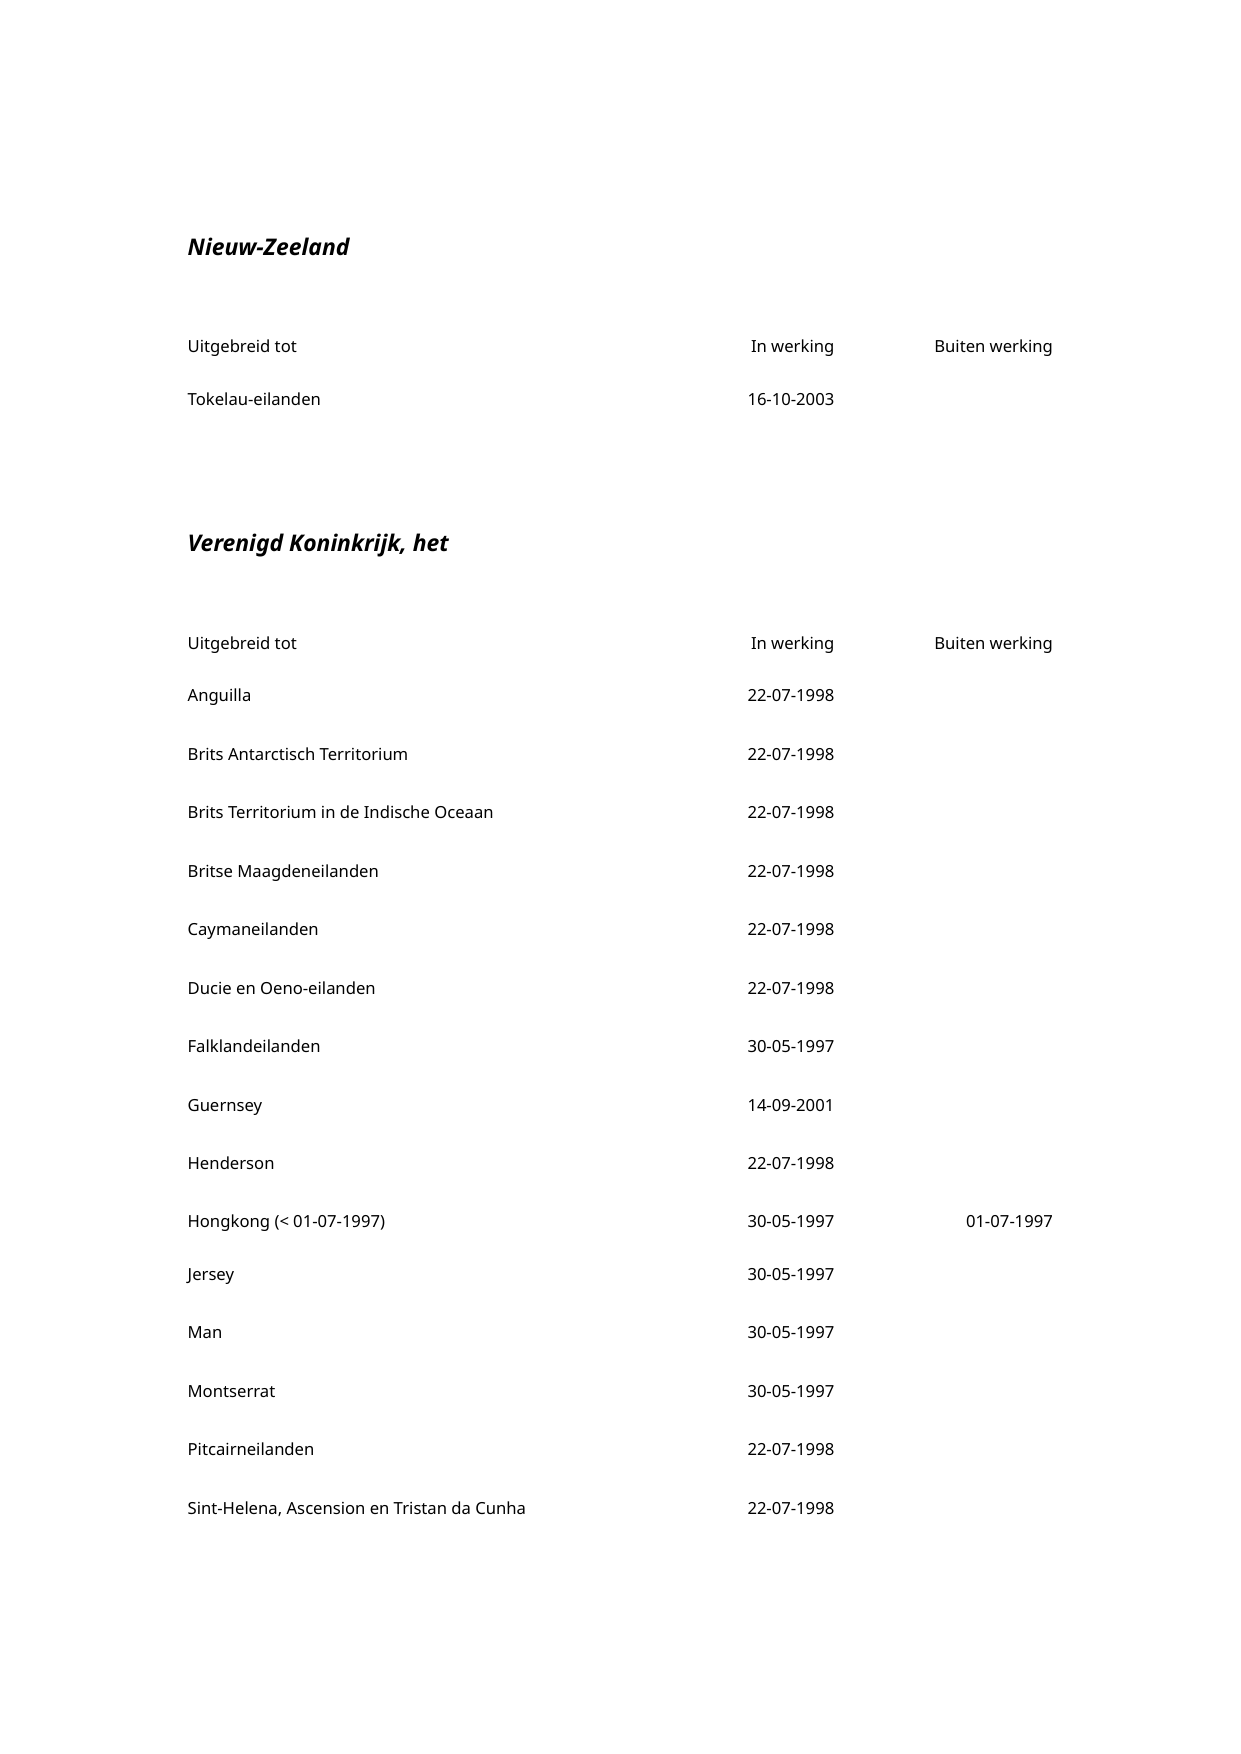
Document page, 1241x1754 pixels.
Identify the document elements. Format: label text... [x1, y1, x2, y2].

table_cell 30-05-1997 [616, 1210, 834, 1263]
table_header Uitgebreid tot [188, 335, 616, 388]
table_cell [834, 1152, 1053, 1210]
table_cell [834, 976, 1053, 1035]
table_cell Hongkong (< 01-07-1997) [188, 1210, 616, 1263]
table_header Uitgebreid tot [188, 631, 616, 684]
table_cell [834, 1380, 1053, 1438]
table_cell Guernsey [188, 1093, 616, 1152]
table_header In werking [616, 631, 834, 684]
table_cell [834, 743, 1053, 801]
table_cell 22-07-1998 [616, 1496, 834, 1555]
table_cell Ducie en Oeno-eilanden [188, 976, 616, 1035]
table_cell 22-07-1998 [616, 801, 834, 859]
table_cell Brits Territorium in de Indische Oceaan [188, 801, 616, 859]
table_cell 22-07-1998 [616, 859, 834, 918]
table_cell Tokelau-eilanden [188, 388, 616, 446]
table_cell 01-07-1997 [834, 1210, 1053, 1263]
table_cell 30-05-1997 [616, 1380, 834, 1438]
table_cell [834, 1321, 1053, 1379]
table_cell Sint-Helena, Ascension en Tristan da Cunha [188, 1496, 616, 1555]
table_cell 22-07-1998 [616, 1438, 834, 1496]
table_cell 30-05-1997 [616, 1035, 834, 1093]
table_cell 22-07-1998 [616, 976, 834, 1035]
table_cell [834, 801, 1053, 859]
table_cell [834, 1263, 1053, 1321]
table_cell 22-07-1998 [616, 743, 834, 801]
table_header In werking [616, 335, 834, 388]
table_cell [834, 388, 1053, 446]
table_header Buiten werking [834, 335, 1053, 388]
table_cell Britse Maagdeneilanden [188, 859, 616, 918]
table_cell 22-07-1998 [616, 918, 834, 976]
table_cell Falklandeilanden [188, 1035, 616, 1093]
table_cell Henderson [188, 1152, 616, 1210]
table_cell 22-07-1998 [616, 1152, 834, 1210]
table_cell 16-10-2003 [616, 388, 834, 446]
table_cell [834, 1496, 1053, 1555]
table_cell 22-07-1998 [616, 684, 834, 742]
table_cell 30-05-1997 [616, 1321, 834, 1379]
table_cell [834, 859, 1053, 918]
subtitle Verenigd Koninkrijk, het [187, 527, 1053, 558]
table_cell Montserrat [188, 1380, 616, 1438]
table_cell 14-09-2001 [616, 1093, 834, 1152]
table_cell Brits Antarctisch Territorium [188, 743, 616, 801]
table_cell Man [188, 1321, 616, 1379]
table_cell 30-05-1997 [616, 1263, 834, 1321]
table_header Buiten werking [834, 631, 1053, 684]
table_cell [834, 1093, 1053, 1152]
table_cell Anguilla [188, 684, 616, 742]
table_cell Jersey [188, 1263, 616, 1321]
table_cell [834, 918, 1053, 976]
table_cell Pitcairneilanden [188, 1438, 616, 1496]
table_cell [834, 1035, 1053, 1093]
table_cell [834, 684, 1053, 742]
table_cell Caymaneilanden [188, 918, 616, 976]
table_cell [834, 1438, 1053, 1496]
subtitle Nieuw-Zeeland [187, 231, 1053, 262]
